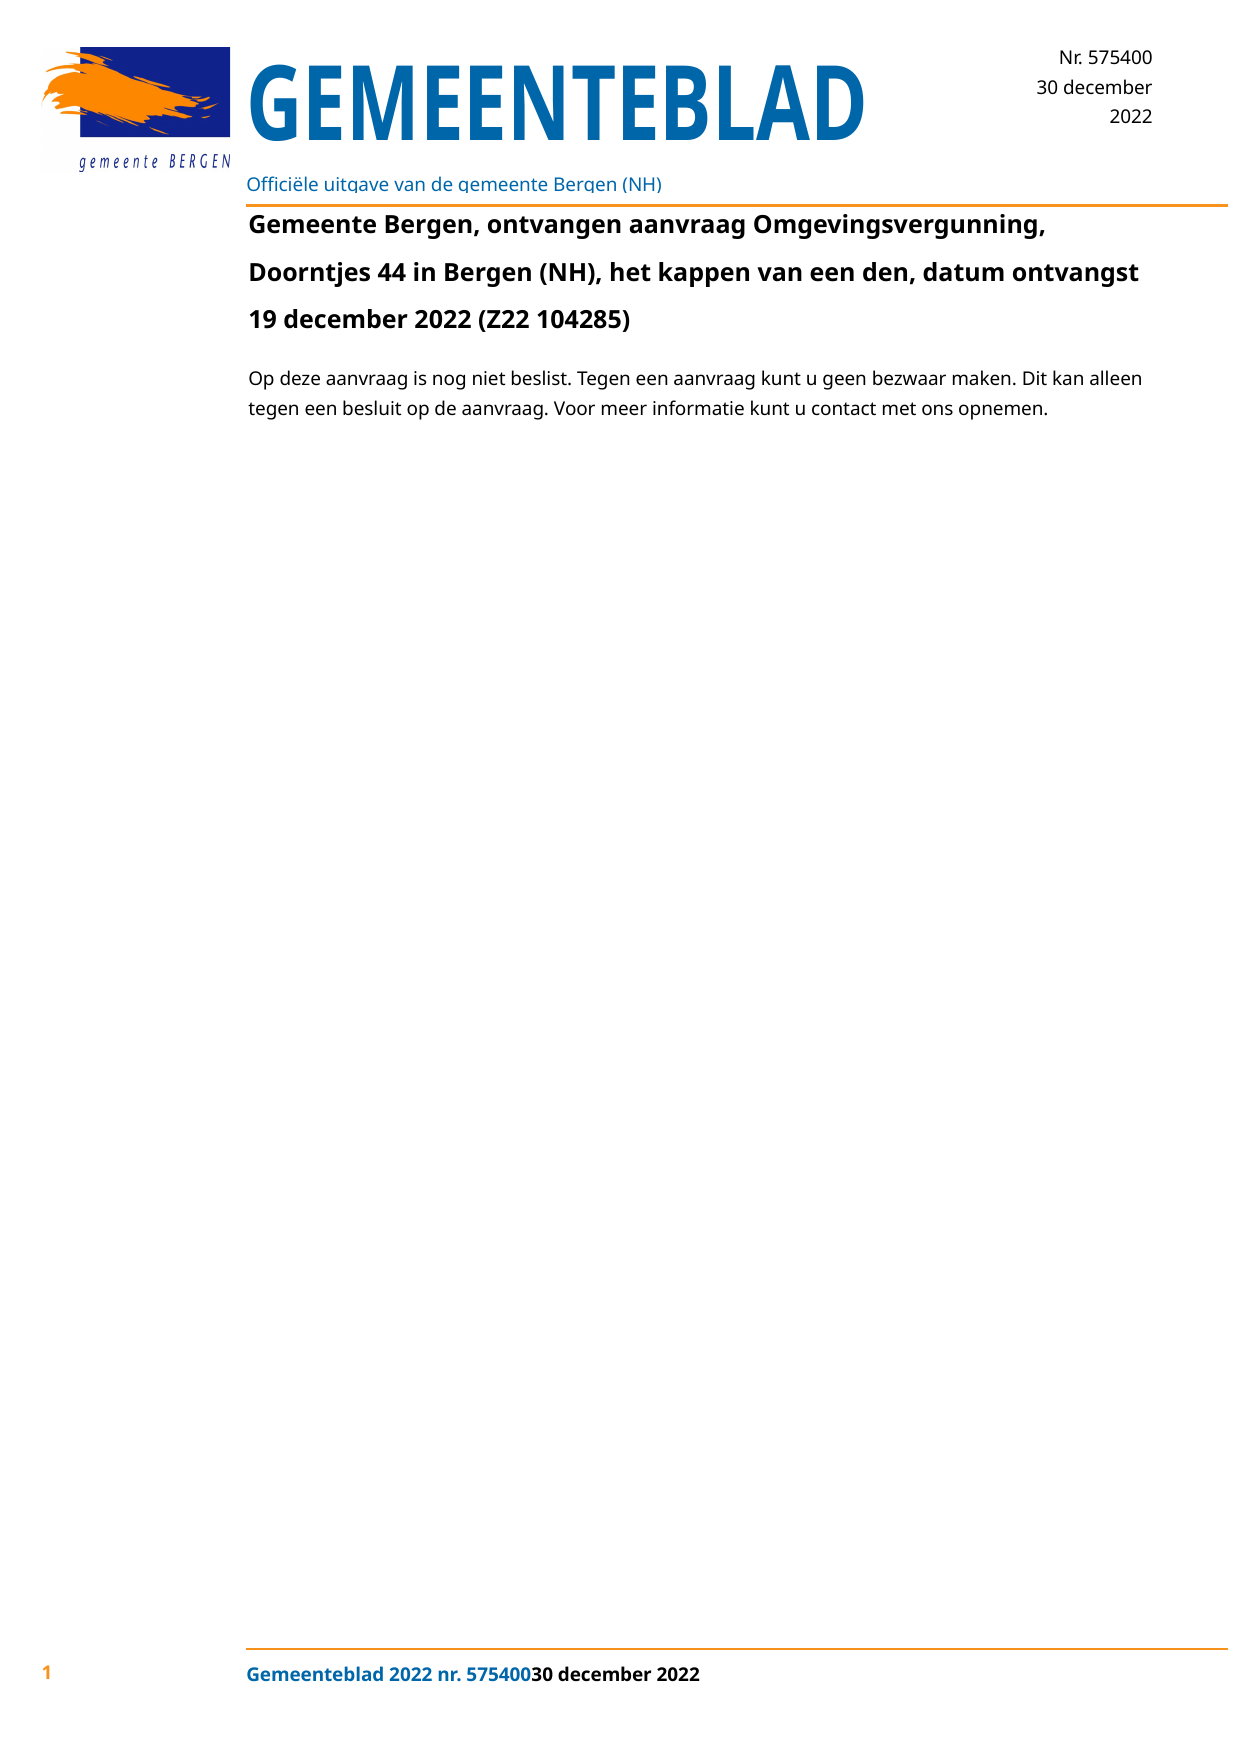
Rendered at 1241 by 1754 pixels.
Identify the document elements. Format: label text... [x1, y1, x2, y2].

picture [41, 47, 231, 172]
text Op deze aanvraag is nog niet beslist. Tegen een aanvraag kunt u geen bezwaar maken. Dit kan alleen tegen een besluit op de aanvraag. Voor meer informatie kunt u contact met ons opnemen. [248, 366, 1152, 421]
text Gemeente Bergen, ontvangen aanvraag Omgevingsvergunning, Doorntjes 44 in Bergen (NH), het kappen van een den, datum ontvangst 19 december 2022 (Z22 104285) [248, 207, 1152, 336]
